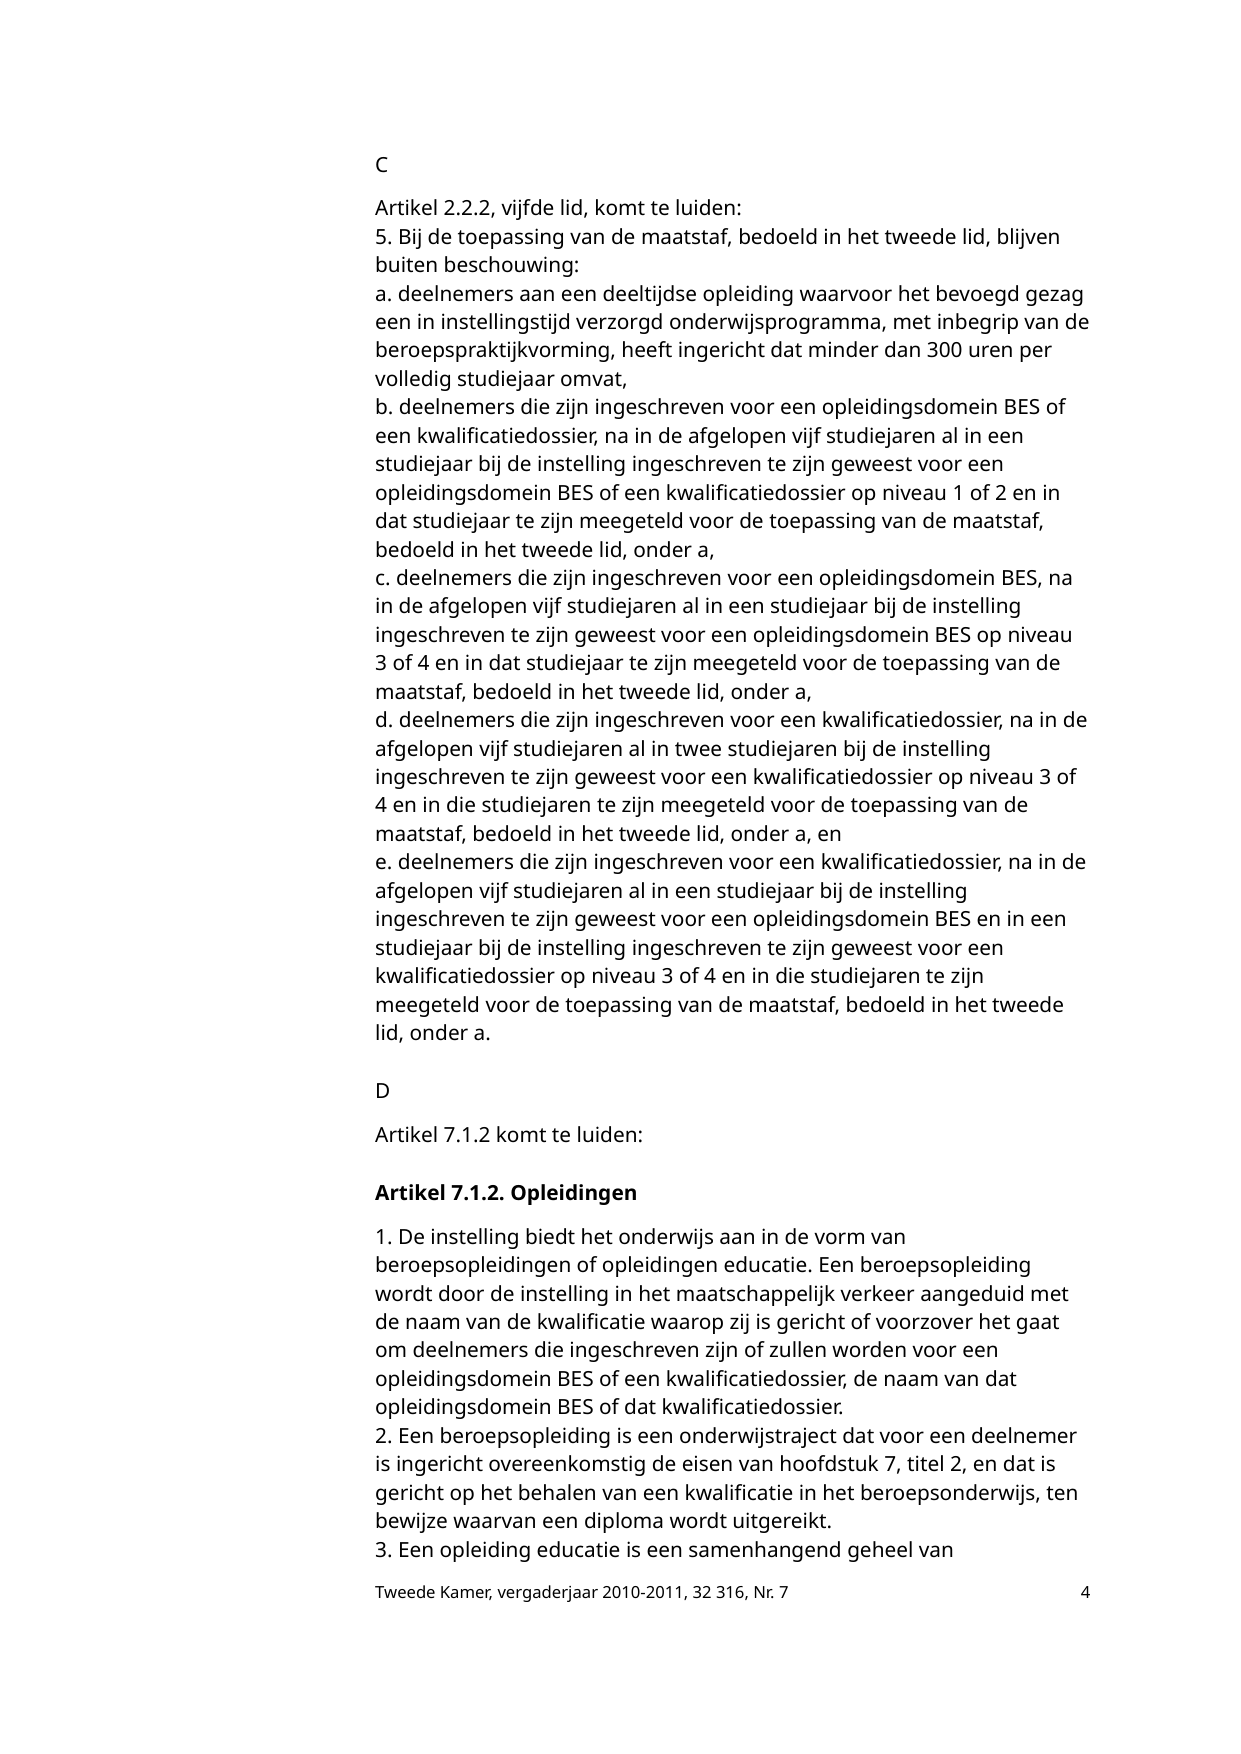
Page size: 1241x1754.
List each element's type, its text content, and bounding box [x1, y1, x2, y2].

text Artikel 2.2.2, vijfde lid, komt te luiden: [375, 193, 1090, 222]
text 1. De instelling biedt het onderwijs aan in de vorm van beroepsopleidingen of opleidingen educatie. Een beroepsopleiding wordt door de instelling in het maatschappelijk verkeer aangeduid met de naam van de kwalificatie waarop zij is gericht of voorzover het gaat om deelnemers die ingeschreven zijn of zullen worden voor een opleidingsdomein BES of een kwalificatiedossier, de naam van dat opleidingsdomein BES of dat kwalificatiedossier. [375, 1222, 1090, 1421]
text D [375, 1077, 1090, 1105]
text 2. Een beroepsopleiding is een onderwijstraject dat voor een deelnemer is ingericht overeenkomstig de eisen van hoofdstuk 7, titel 2, en dat is gericht op het behalen van een kwalificatie in het beroepsonderwijs, ten bewijze waarvan een diploma wordt uitgereikt. [375, 1421, 1090, 1535]
text d. deelnemers die zijn ingeschreven voor een kwalificatiedossier, na in de afgelopen vijf studiejaren al in twee studiejaren bij de instelling ingeschreven te zijn geweest voor een kwalificatiedossier op niveau 3 of 4 en in die studiejaren te zijn meegeteld voor de toepassing van de maatstaf, bedoeld in het tweede lid, onder a, en [375, 705, 1090, 847]
text e. deelnemers die zijn ingeschreven voor een kwalificatiedossier, na in de afgelopen vijf studiejaren al in een studiejaar bij de instelling ingeschreven te zijn geweest voor een opleidingsdomein BES en in een studiejaar bij de instelling ingeschreven te zijn geweest voor een kwalificatiedossier op niveau 3 of 4 en in die studiejaren te zijn meegeteld voor de toepassing van de maatstaf, bedoeld in het tweede lid, onder a. [375, 847, 1090, 1047]
text Artikel 7.1.2. Opleidingen [375, 1178, 1090, 1207]
text C [375, 150, 1090, 178]
text Artikel 7.1.2 komt te luiden: [375, 1120, 1090, 1148]
text c. deelnemers die zijn ingeschreven voor een opleidingsdomein BES, na in de afgelopen vijf studiejaren al in een studiejaar bij de instelling ingeschreven te zijn geweest voor een opleidingsdomein BES op niveau 3 of 4 en in dat studiejaar te zijn meegeteld voor de toepassing van de maatstaf, bedoeld in het tweede lid, onder a, [375, 563, 1090, 705]
text 3. Een opleiding educatie is een samenhangend geheel van [375, 1535, 1090, 1563]
text b. deelnemers die zijn ingeschreven voor een opleidingsdomein BES of een kwalificatiedossier, na in de afgelopen vijf studiejaren al in een studiejaar bij de instelling ingeschreven te zijn geweest voor een opleidingsdomein BES of een kwalificatiedossier op niveau 1 of 2 en in dat studiejaar te zijn meegeteld voor de toepassing van de maatstaf, bedoeld in het tweede lid, onder a, [375, 392, 1090, 563]
text 5. Bij de toepassing van de maatstaf, bedoeld in het tweede lid, blijven buiten beschouwing: [375, 222, 1090, 279]
text a. deelnemers aan een deeltijdse opleiding waarvoor het bevoegd gezag een in instellingstijd verzorgd onderwijsprogramma, met inbegrip van de beroepspraktijkvorming, heeft ingericht dat minder dan 300 uren per volledig studiejaar omvat, [375, 279, 1090, 392]
